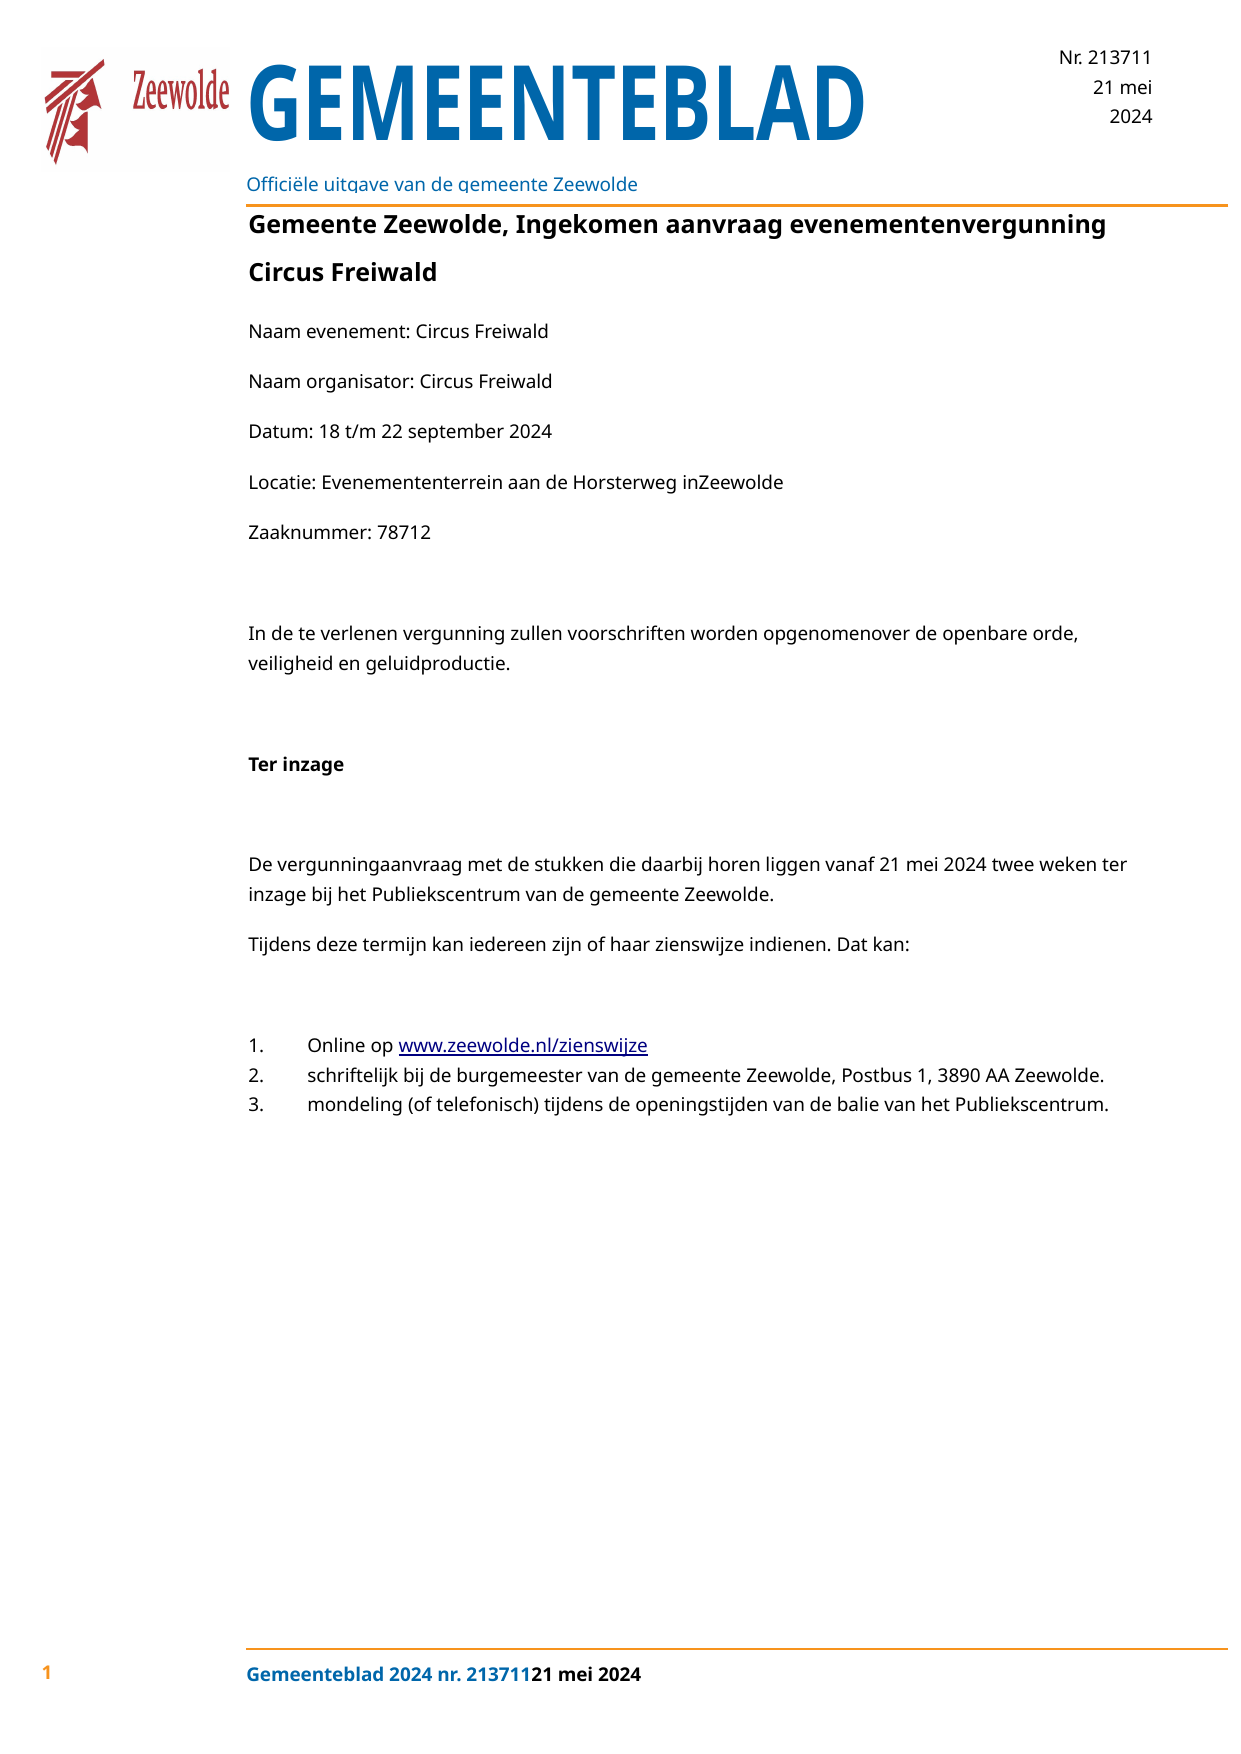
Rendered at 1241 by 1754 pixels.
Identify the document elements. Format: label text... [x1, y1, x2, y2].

list mondeling (of telefonisch) tijdens de openingstijden van de balie van het Publiekscentrum. [248, 1092, 1152, 1117]
text Zaaknummer: 78712 [248, 519, 1152, 545]
text Naam evenement: Circus Freiwald [248, 318, 1152, 344]
list Online op www.zeewolde.nl/zienswijze [248, 1032, 1152, 1058]
text Tijdens deze termijn kan iedereen zijn of haar zienswijze indienen. Dat kan: [248, 932, 1152, 957]
list schriftelijk bij de burgemeester van de gemeente Zeewolde, Postbus 1, 3890 AA Zeewolde. [248, 1062, 1152, 1088]
text Naam organisator: Circus Freiwald [248, 368, 1152, 394]
text Locatie: Evenemententerrein aan de Horsterweg inZeewolde [248, 469, 1152, 495]
text De vergunningaanvraag met de stukken die daarbij horen liggen vanaf 21 mei 2024 twee weken ter inzage bij het Publiekscentrum van de gemeente Zeewolde. [248, 852, 1152, 907]
text In de te verlenen vergunning zullen voorschriften worden opgenomenover de openbare orde, veiligheid en geluidproductie. [248, 620, 1152, 676]
text Gemeente Zeewolde, Ingekomen aanvraag evenementenvergunning Circus Freiwald [248, 207, 1152, 288]
picture [41, 47, 231, 172]
text Ter inzage [248, 751, 1152, 777]
text Datum: 18 t/m 22 september 2024 [248, 419, 1152, 444]
